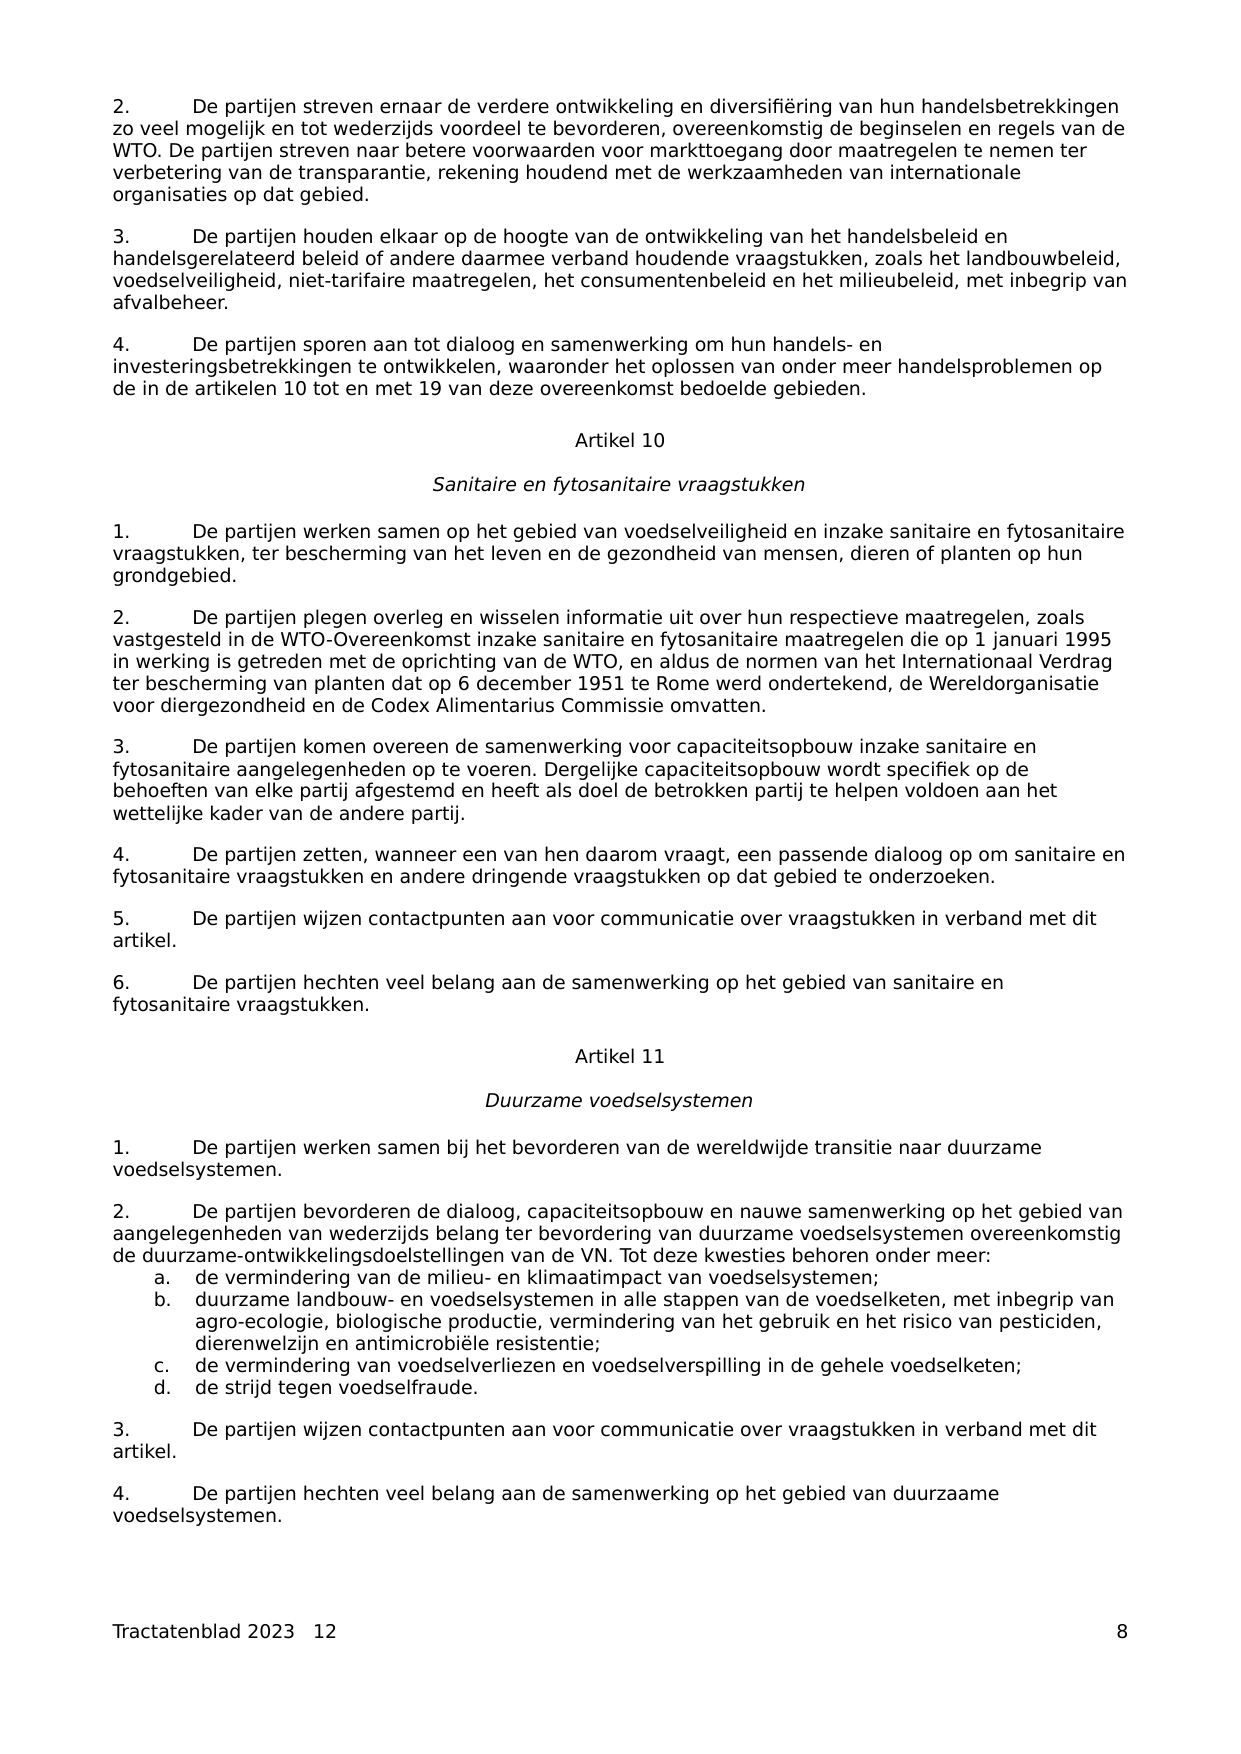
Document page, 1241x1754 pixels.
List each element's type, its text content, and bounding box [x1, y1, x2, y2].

text 3. De partijen wijzen contactpunten aan voor communicatie over vraagstukken in verband met dit artikel. [112, 1419, 1128, 1463]
text 3. De partijen komen overeen de samenwerking voor capaciteitsopbouw inzake sanitaire en fytosanitaire aangelegenheden op te voeren. Dergelijke capaciteitsopbouw wordt specifiek op de behoeften van elke partij afgestemd en heeft als doel de betrokken partij te helpen voldoen aan het wettelijke kader van de andere partij. [112, 736, 1128, 824]
subtitle Artikel 10 Sanitaire en fytosanitaire vraagstukken [112, 430, 1128, 496]
text b. duurzame landbouw- en voedselsystemen in alle stappen van de voedselketen, met inbegrip van agro-ecologie, biologische productie, vermindering van het gebruik en het risico van pesticiden, dierenwelzijn en antimicrobiële resistentie; [153, 1289, 1128, 1355]
text d. de strijd tegen voedselfraude. [153, 1377, 1128, 1399]
text c. de vermindering van voedselverliezen en voedselverspilling in de gehele voedselketen; [153, 1355, 1128, 1377]
text 2. De partijen bevorderen de dialoog, capaciteitsopbouw en nauwe samenwerking op het gebied van aangelegenheden van wederzijds belang ter bevordering van duurzame voedselsystemen overeenkomstig de duurzame-ontwikkelingsdoelstellingen van de VN. Tot deze kwesties behoren onder meer: [112, 1201, 1128, 1267]
text 3. De partijen houden elkaar op de hoogte van de ontwikkeling van het handelsbeleid en handelsgerelateerd beleid of andere daarmee verband houdende vraagstukken, zoals het landbouwbeleid, voedselveiligheid, niet-tarifaire maatregelen, het consumentenbeleid en het milieubeleid, met inbegrip van afvalbeheer. [112, 226, 1128, 314]
text a. de vermindering van de milieu- en klimaatimpact van voedselsystemen; [153, 1267, 1128, 1289]
text 1. De partijen werken samen bij het bevorderen van de wereldwijde transitie naar duurzame voedselsystemen. [112, 1137, 1128, 1181]
text 2. De partijen plegen overleg en wisselen informatie uit over hun respectieve maatregelen, zoals vastgesteld in de WTO-Overeenkomst inzake sanitaire en fytosanitaire maatregelen die op 1 januari 1995 in werking is getreden met de oprichting van de WTO, en aldus de normen van het Internationaal Verdrag ter bescherming van planten dat op 6 december 1951 te Rome werd ondertekend, de Wereldorganisatie voor diergezondheid en de Codex Alimentarius Commissie omvatten. [112, 607, 1128, 716]
text 5. De partijen wijzen contactpunten aan voor communicatie over vraagstukken in verband met dit artikel. [112, 908, 1128, 952]
text 1. De partijen werken samen op het gebied van voedselveiligheid en inzake sanitaire en fytosanitaire vraagstukken, ter bescherming van het leven en de gezondheid van mensen, dieren of planten op hun grondgebied. [112, 521, 1128, 587]
text 4. De partijen zetten, wanneer een van hen daarom vraagt, een passende dialoog op om sanitaire en fytosanitaire vraagstukken en andere dringende vraagstukken op dat gebied te onderzoeken. [112, 844, 1128, 888]
text 4. De partijen hechten veel belang aan de samenwerking op het gebied van duurzaame voedselsystemen. [112, 1483, 1128, 1527]
text 4. De partijen sporen aan tot dialoog en samenwerking om hun handels- en investeringsbetrekkingen te ontwikkelen, waaronder het oplossen van onder meer handelsproblemen op de in de artikelen 10 tot en met 19 van deze overeenkomst bedoelde gebieden. [112, 334, 1128, 400]
text 2. De partijen streven ernaar de verdere ontwikkeling en diversifiëring van hun handelsbetrekkingen zo veel mogelijk en tot wederzijds voordeel te bevorderen, overeenkomstig de beginselen en regels van de WTO. De partijen streven naar betere voorwaarden voor markttoegang door maatregelen te nemen ter verbetering van de transparantie, rekening houdend met de werkzaamheden van internationale organisaties op dat gebied. [112, 96, 1128, 206]
subtitle Artikel 11 Duurzame voedselsystemen [112, 1046, 1128, 1112]
text 6. De partijen hechten veel belang aan de samenwerking op het gebied van sanitaire en fytosanitaire vraagstukken. [112, 972, 1128, 1016]
